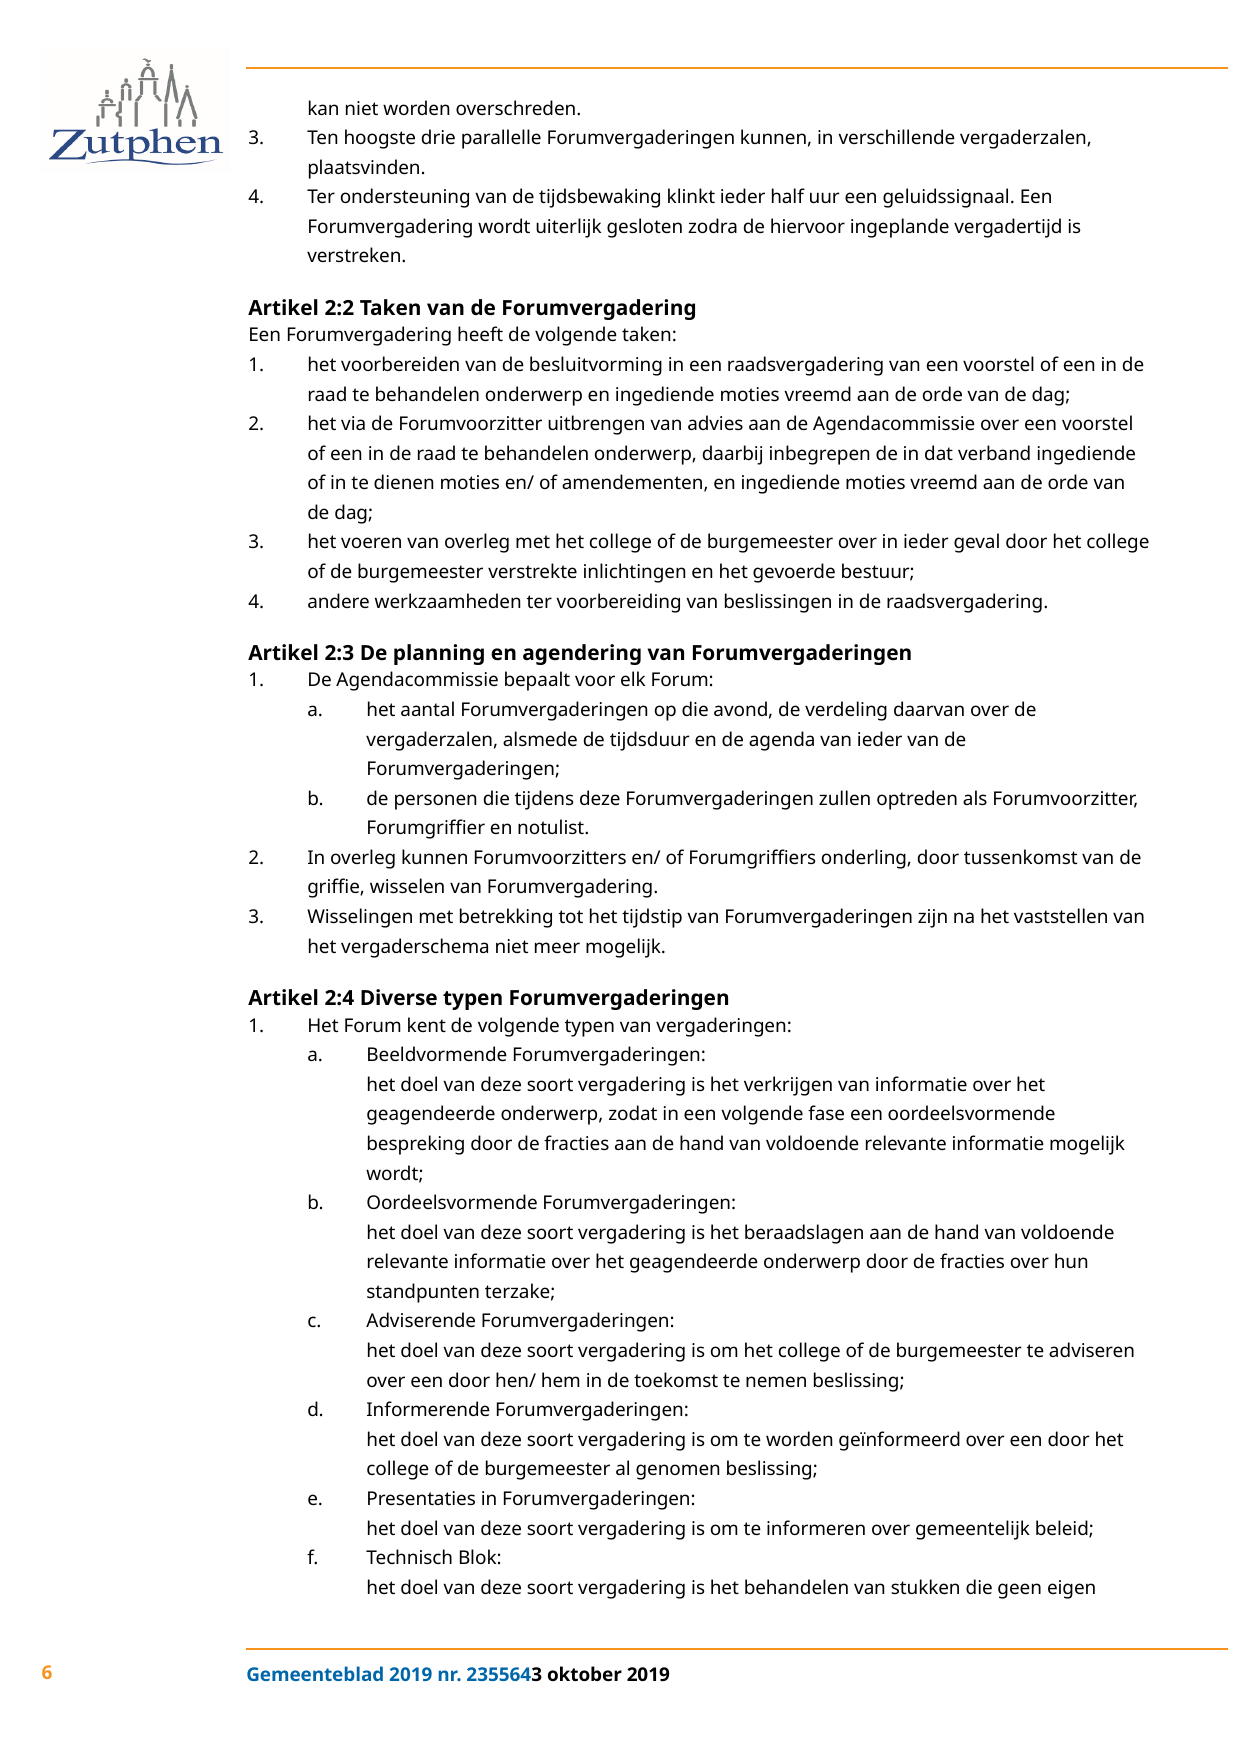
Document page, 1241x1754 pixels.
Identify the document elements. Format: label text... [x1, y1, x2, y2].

list het aantal Forumvergaderingen op die avond, de verdeling daarvan over de vergaderzalen, alsmede de tijdsduur en de agenda van ieder van de Forumvergaderingen; [307, 696, 1152, 781]
list het voeren van overleg met het college of de burgemeester over in ieder geval door het college of de burgemeester verstrekte inlichtingen en het gevoerde bestuur; [248, 529, 1152, 584]
list Adviserende Forumvergaderingen: [307, 1308, 1152, 1333]
list Wisselingen met betrekking tot het tijdstip van Forumvergaderingen zijn na het vaststellen van het vergaderschema niet meer mogelijk. [248, 903, 1152, 959]
list Ter ondersteuning van de tijdsbewaking klinkt ieder half uur een geluidssignaal. Een Forumvergadering wordt uiterlijk gesloten zodra de hiervoor ingeplande vergadertijd is verstreken. [248, 183, 1152, 268]
list Informerende Forumvergaderingen: [307, 1396, 1152, 1422]
list het doel van deze soort vergadering is om te informeren over gemeentelijk beleid; [307, 1515, 1152, 1540]
text Artikel 2:2 Taken van de Forumvergadering [248, 293, 1152, 322]
text Een Forumvergadering heeft de volgende taken: [248, 322, 1152, 347]
list Presentaties in Forumvergaderingen: [307, 1485, 1152, 1511]
list het doel van deze soort vergadering is het beraadslagen aan de hand van voldoende relevante informatie over het geagendeerde onderwerp door de fracties over hun standpunten terzake; [307, 1219, 1152, 1304]
list het voorbereiden van de besluitvorming in een raadsvergadering van een voorstel of een in de raad te behandelen onderwerp en ingediende moties vreemd aan de orde van de dag; [248, 351, 1152, 406]
list Oordeelsvormende Forumvergaderingen: [307, 1189, 1152, 1215]
text Artikel 2:4 Diverse typen Forumvergaderingen [248, 983, 1152, 1012]
list het via de Forumvoorzitter uitbrengen van advies aan de Agendacommissie over een voorstel of een in de raad te behandelen onderwerp, daarbij inbegrepen de in dat verband ingediende of in te dienen moties en/ of amendementen, en ingediende moties vreemd aan de orde van de dag; [248, 410, 1152, 525]
list het doel van deze soort vergadering is om het college of de burgemeester te adviseren over een door hen/ hem in de toekomst te nemen beslissing; [307, 1337, 1152, 1392]
list het doel van deze soort vergadering is het verkrijgen van informatie over het geagendeerde onderwerp, zodat in een volgende fase een oordeelsvormende bespreking door de fracties aan de hand van voldoende relevante informatie mogelijk wordt; [307, 1071, 1152, 1185]
list het doel van deze soort vergadering is om te worden geïnformeerd over een door het college of de burgemeester al genomen beslissing; [307, 1426, 1152, 1481]
text Artikel 2:3 De planning en agendering van Forumvergaderingen [248, 638, 1152, 667]
list De Agendacommissie bepaalt voor elk Forum: [248, 667, 1152, 692]
list kan niet worden overschreden. [248, 95, 1152, 121]
list Ten hoogste drie parallelle Forumvergaderingen kunnen, in verschillende vergaderzalen, plaatsvinden. [248, 124, 1152, 180]
list In overleg kunnen Forumvoorzitters en/ of Forumgriffiers onderling, door tussenkomst van de griffie, wisselen van Forumvergadering. [248, 844, 1152, 899]
list Technisch Blok: [307, 1544, 1152, 1570]
list het doel van deze soort vergadering is het behandelen van stukken die geen eigen [307, 1574, 1152, 1599]
picture [41, 47, 231, 172]
list Het Forum kent de volgende typen van vergaderingen: [248, 1012, 1152, 1037]
list andere werkzaamheden ter voorbereiding van beslissingen in de raadsvergadering. [248, 588, 1152, 613]
list de personen die tijdens deze Forumvergaderingen zullen optreden als Forumvoorzitter, Forumgriffier en notulist. [307, 785, 1152, 840]
list Beeldvormende Forumvergaderingen: [307, 1041, 1152, 1067]
